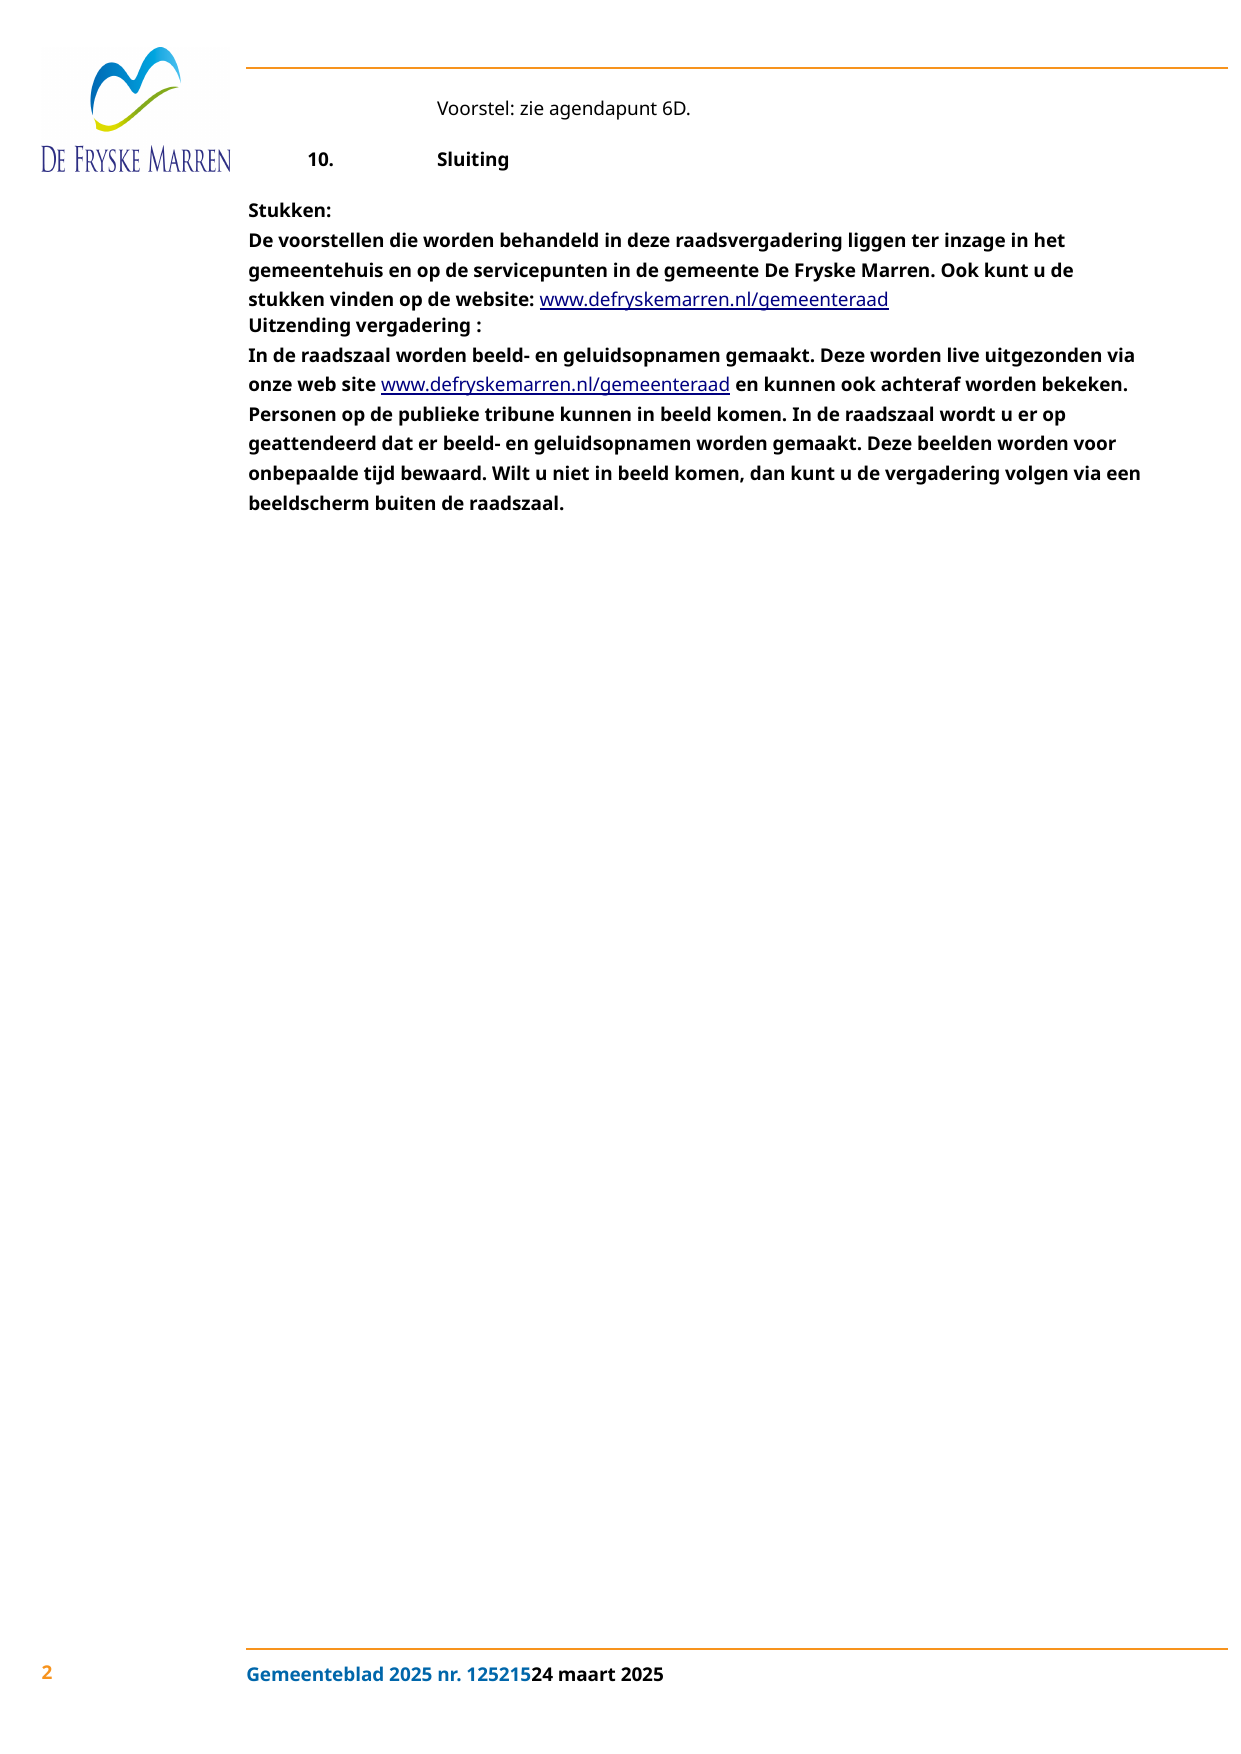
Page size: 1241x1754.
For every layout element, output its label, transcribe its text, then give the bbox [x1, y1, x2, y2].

picture [41, 47, 231, 172]
table_cell 10. [248, 146, 437, 172]
table_cell Uitzending vergadering : In de raadszaal worden beeld- en geluidsopnamen gemaakt. Deze worden live uitgezonden via onze web site www.defryskemarren.nl/gemeenteraad en kunnen ook achteraf worden bekeken. Personen op de publieke tribune kunnen in beeld komen. In de raadszaal wordt u er op geattendeerd dat er beeld- en geluidsopnamen worden gemaakt. Deze beelden worden voor onbepaalde tijd bewaard. Wilt u niet in beeld komen, dan kunt u de vergadering volgen via een beeldscherm buiten de raadszaal. [248, 312, 1152, 545]
table_cell [437, 172, 1152, 198]
table_cell Voorstel: zie agendapunt 6D. [437, 95, 1152, 121]
table_cell [437, 121, 1152, 146]
table_cell Stukken: De voorstellen die worden behandeld in deze raadsvergadering liggen ter inzage in het gemeentehuis en op de servicepunten in de gemeente De Fryske Marren. Ook kunt u de stukken vinden op de website: www.defryskemarren.nl/gemeenteraad [248, 198, 1152, 312]
table_cell [248, 95, 437, 121]
table_cell [248, 121, 437, 146]
table_cell [248, 172, 437, 198]
table_cell Sluiting [437, 146, 1152, 172]
